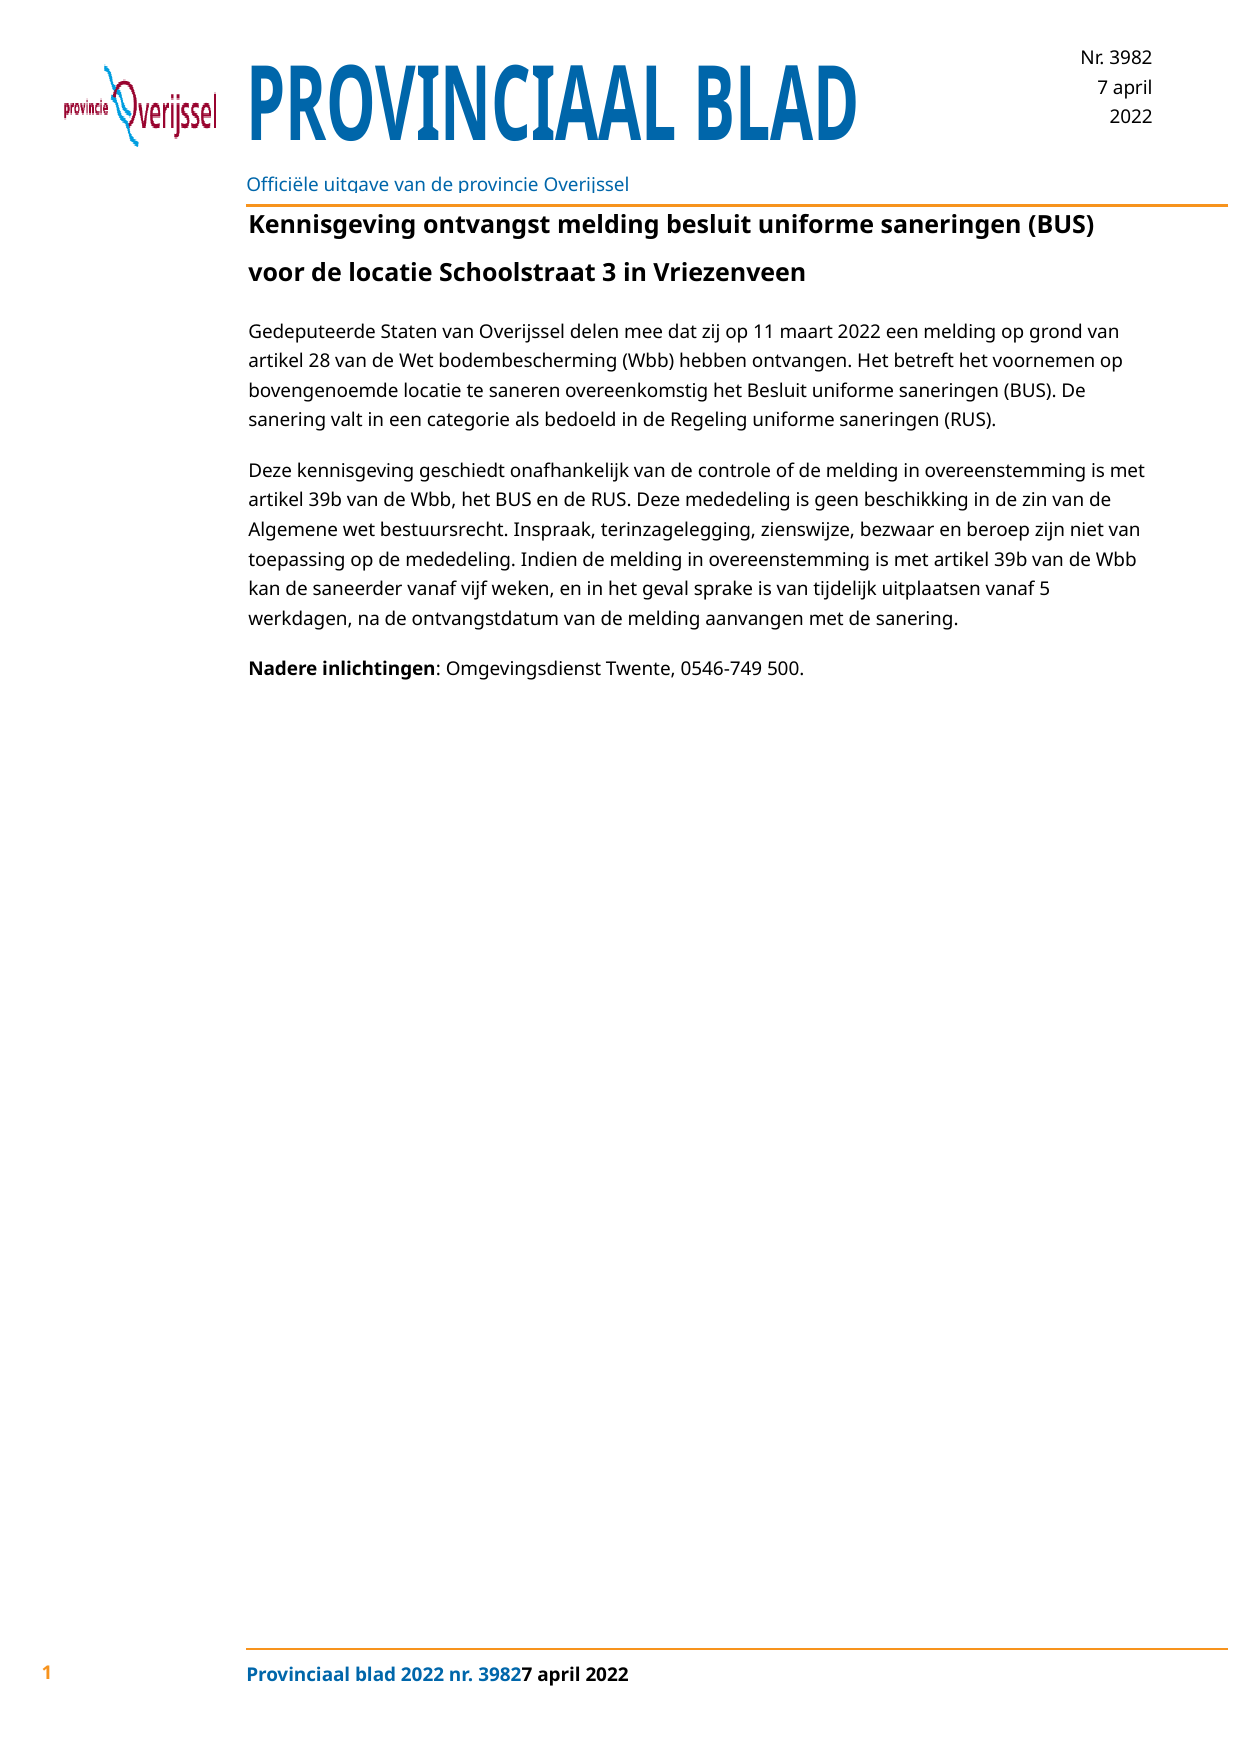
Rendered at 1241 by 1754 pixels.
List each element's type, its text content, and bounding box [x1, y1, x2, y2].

text Gedeputeerde Staten van Overijssel delen mee dat zij op 11 maart 2022 een melding op grond van artikel 28 van de Wet bodembescherming (Wbb) hebben ontvangen. Het betreft het voornemen op bovengenoemde locatie te saneren overeenkomstig het Besluit uniforme saneringen (BUS). De sanering valt in een categorie als bedoeld in de Regeling uniforme saneringen (RUS). [248, 318, 1152, 432]
picture [41, 47, 231, 172]
text Deze kennisgeving geschiedt onafhankelijk van de controle of de melding in overeenstemming is met artikel 39b van de Wbb, het BUS en de RUS. Deze mededeling is geen beschikking in de zin van de Algemene wet bestuursrecht. Inspraak, terinzagelegging, zienswijze, bezwaar en beroep zijn niet van toepassing op de mededeling. Indien de melding in overeenstemming is met artikel 39b van de Wbb kan de saneerder vanaf vijf weken, en in het geval sprake is van tijdelijk uitplaatsen vanaf 5 werkdagen, na de ontvangstdatum van de melding aanvangen met de sanering. [248, 457, 1152, 631]
text Kennisgeving ontvangst melding besluit uniforme saneringen (BUS) voor de locatie Schoolstraat 3 in Vriezenveen [248, 207, 1152, 288]
text Nadere inlichtingen: Omgevingsdienst Twente, 0546-749 500. [248, 655, 1152, 681]
